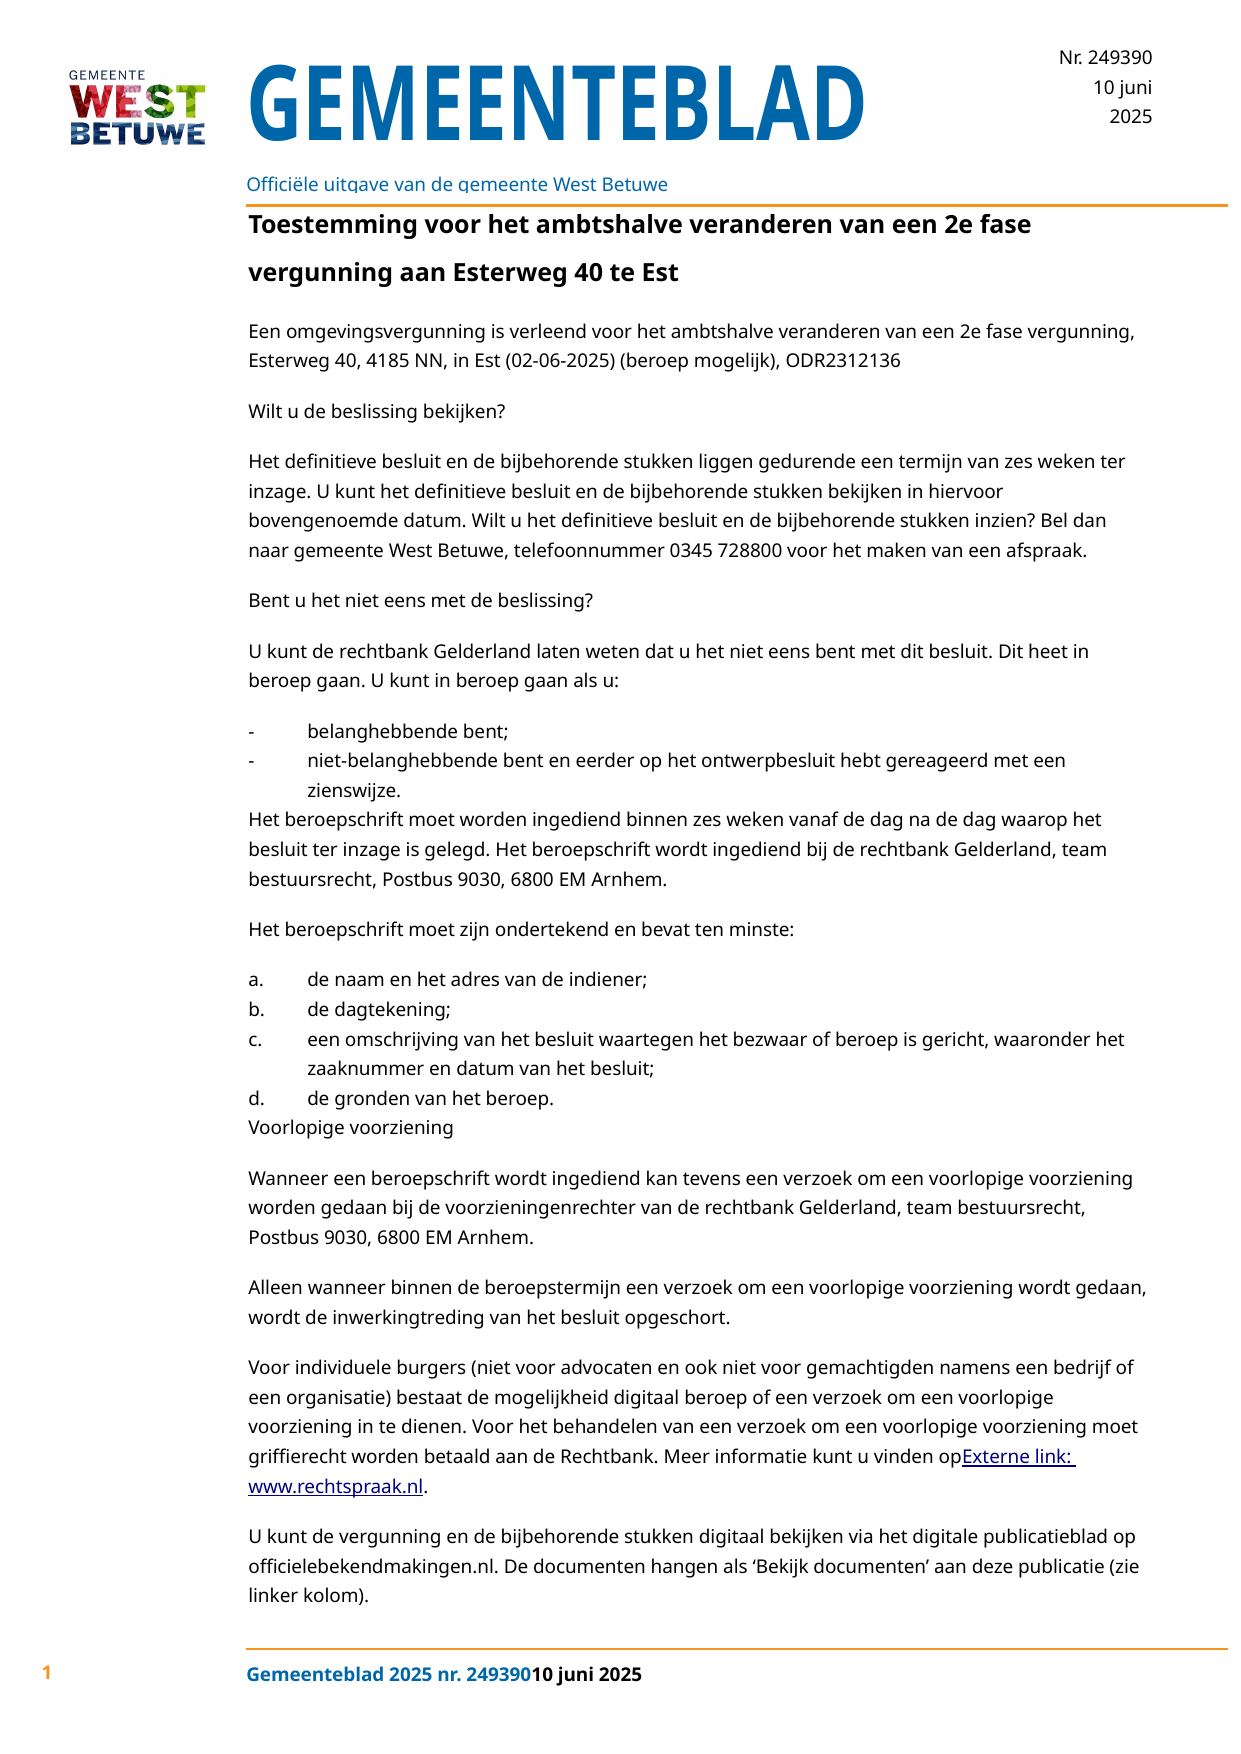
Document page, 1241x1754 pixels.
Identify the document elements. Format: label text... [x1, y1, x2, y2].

list de gronden van het beroep. [248, 1085, 1152, 1111]
text Het beroepschrift moet zijn ondertekend en bevat ten minste: [248, 916, 1152, 942]
text Toestemming voor het ambtshalve veranderen van een 2e fase vergunning aan Esterweg 40 te Est [248, 207, 1152, 288]
text Wanneer een beroepschrift wordt ingediend kan tevens een verzoek om een voorlopige voorziening worden gedaan bij de voorzieningenrechter van de rechtbank Gelderland, team bestuursrecht, Postbus 9030, 6800 EM Arnhem. [248, 1165, 1152, 1250]
picture [41, 47, 231, 172]
text Voorlopige voorziening [248, 1114, 1152, 1140]
text U kunt de vergunning en de bijbehorende stukken digitaal bekijken via het digitale publicatieblad op officielebekendmakingen.nl. De documenten hangen als ‘Bekijk documenten’ aan deze publicatie (zie linker kolom). [248, 1523, 1152, 1608]
list de naam en het adres van de indiener; [248, 967, 1152, 992]
text Voor individuele burgers (niet voor advocaten en ook niet voor gemachtigden namens een bedrijf of een organisatie) bestaat de mogelijkheid digitaal beroep of een verzoek om een voorlopige voorziening in te dienen. Voor het behandelen van een verzoek om een voorlopige voorziening moet griffierecht worden betaald aan de Rechtbank. Meer informatie kunt u vinden opExterne link: www.rechtspraak.nl. [248, 1354, 1152, 1499]
list belanghebbende bent; [248, 718, 1152, 744]
text Een omgevingsvergunning is verleend voor het ambtshalve veranderen van een 2e fase vergunning, Esterweg 40, 4185 NN, in Est (02-06-2025) (beroep mogelijk), ODR2312136 [248, 318, 1152, 373]
text U kunt de rechtbank Gelderland laten weten dat u het niet eens bent met dit besluit. Dit heet in beroep gaan. U kunt in beroep gaan als u: [248, 638, 1152, 693]
list een omschrijving van het besluit waartegen het bezwaar of beroep is gericht, waaronder het zaaknummer en datum van het besluit; [248, 1026, 1152, 1081]
text Het beroepschrift moet worden ingediend binnen zes weken vanaf de dag na de dag waarop het besluit ter inzage is gelegd. Het beroepschrift wordt ingediend bij de rechtbank Gelderland, team bestuursrecht, Postbus 9030, 6800 EM Arnhem. [248, 807, 1152, 892]
text Wilt u de beslissing bekijken? [248, 398, 1152, 424]
text Alleen wanneer binnen de beroepstermijn een verzoek om een voorlopige voorziening wordt gedaan, wordt de inwerkingtreding van het besluit opgeschort. [248, 1274, 1152, 1330]
list niet-belanghebbende bent en eerder op het ontwerpbesluit hebt gereageerd met een zienswijze. [248, 747, 1152, 803]
list de dagtekening; [248, 996, 1152, 1022]
text Het definitieve besluit en de bijbehorende stukken liggen gedurende een termijn van zes weken ter inzage. U kunt het definitieve besluit en de bijbehorende stukken bekijken in hiervoor bovengenoemde datum. Wilt u het definitieve besluit en de bijbehorende stukken inzien? Bel dan naar gemeente West Betuwe, telefoonnummer 0345 728800 voor het maken van een afspraak. [248, 448, 1152, 563]
text Bent u het niet eens met de beslissing? [248, 587, 1152, 613]
